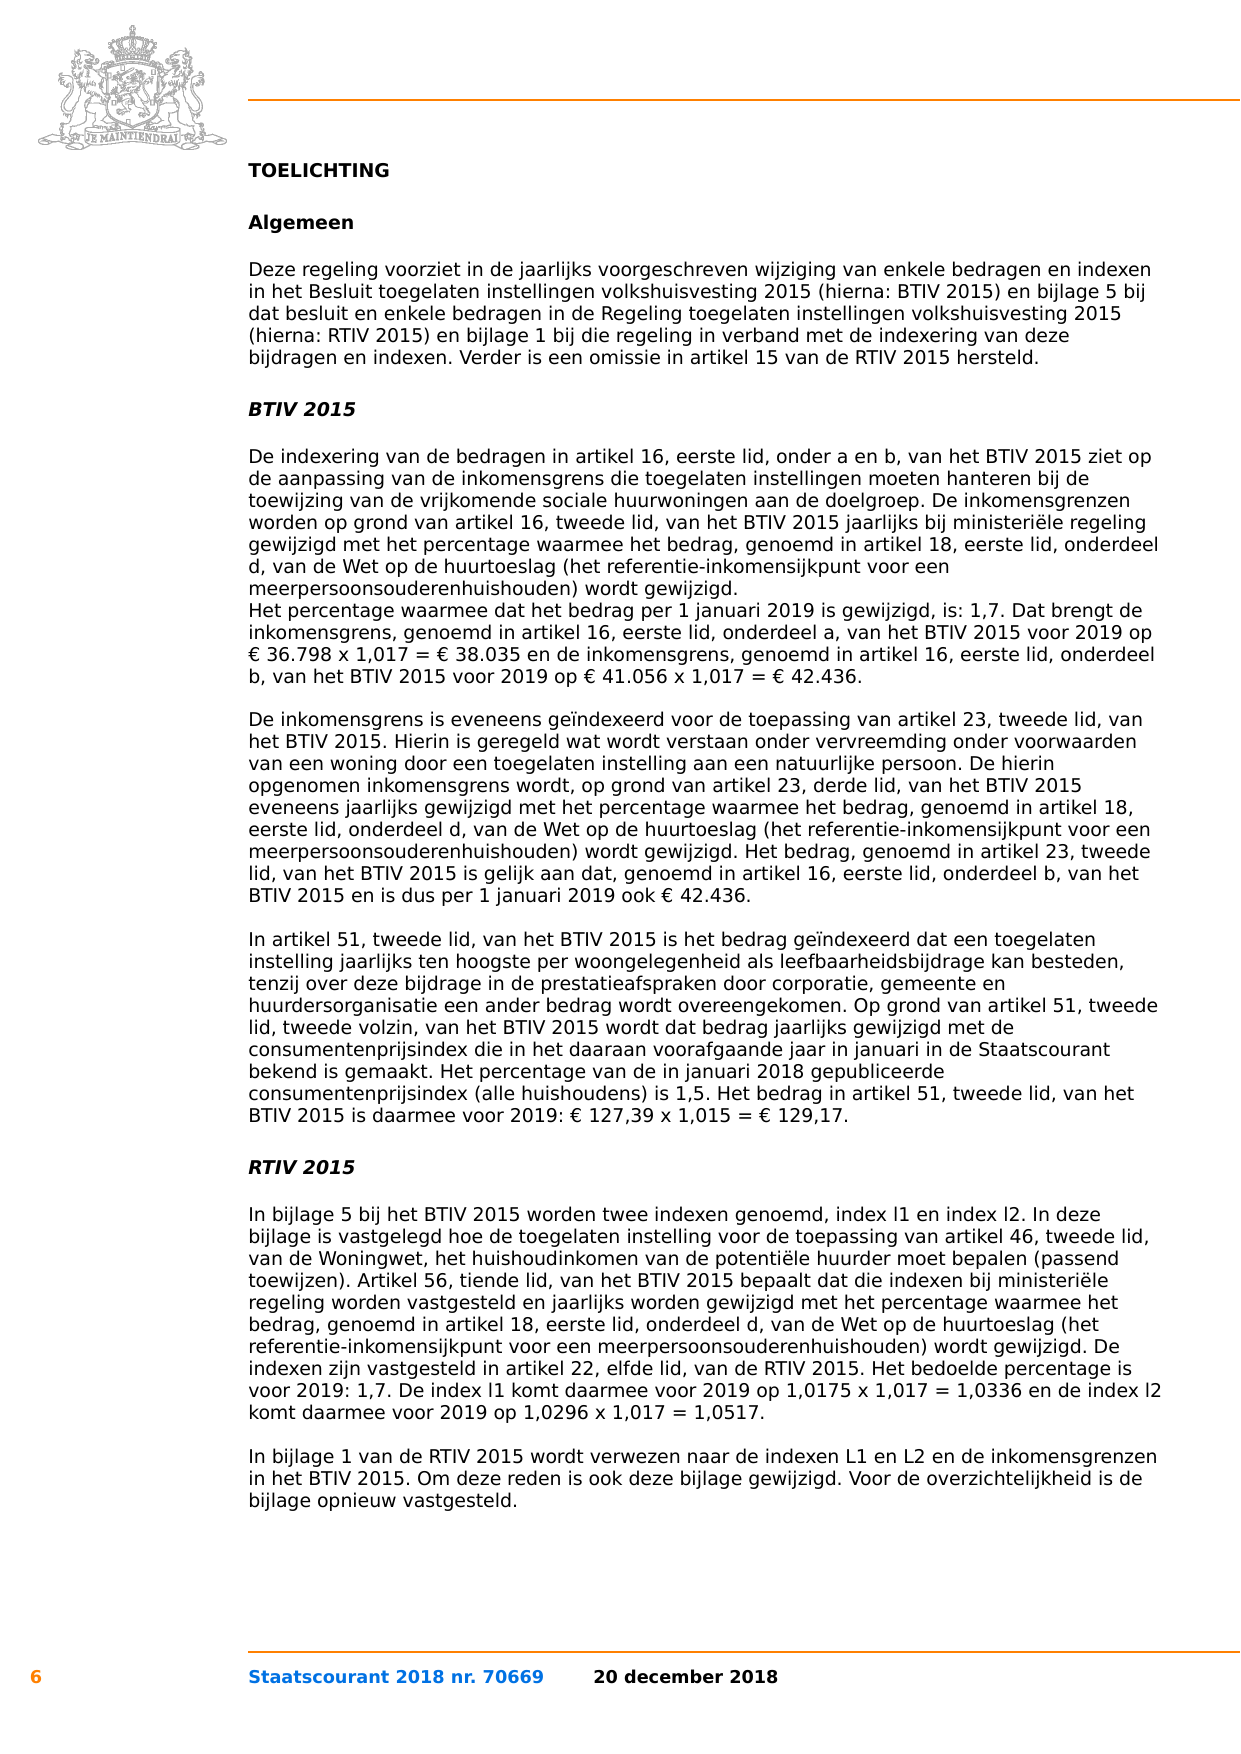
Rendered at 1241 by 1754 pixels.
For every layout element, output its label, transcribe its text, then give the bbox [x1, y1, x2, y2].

text Het percentage waarmee dat het bedrag per 1 januari 2019 is gewijzigd, is: 1,7. Dat brengt de inkomensgrens, genoemd in artikel 16, eerste lid, onderdeel a, van het BTIV 2015 voor 2019 op € 36.798 x 1,017 = € 38.035 en de inkomensgrens, genoemd in artikel 16, eerste lid, onderdeel b, van het BTIV 2015 voor 2019 op € 41.056 x 1,017 = € 42.436. [248, 599, 1163, 687]
subtitle BTIV 2015 [248, 399, 1163, 421]
picture [38, 25, 227, 150]
text In artikel 51, tweede lid, van het BTIV 2015 is het bedrag geïndexeerd dat een toegelaten instelling jaarlijks ten hoogste per woongelegenheid als leefbaarheidsbijdrage kan besteden, tenzij over deze bijdrage in de prestatieafspraken door corporatie, gemeente en huurdersorganisatie een ander bedrag wordt overeengekomen. Op grond van artikel 51, tweede lid, tweede volzin, van het BTIV 2015 wordt dat bedrag jaarlijks gewijzigd met de consumentenprijsindex die in het daaraan voorafgaande jaar in januari in de Staatscourant bekend is gemaakt. Het percentage van de in januari 2018 gepubliceerde consumentenprijsindex (alle huishoudens) is 1,5. Het bedrag in artikel 51, tweede lid, van het BTIV 2015 is daarmee voor 2019: € 127,39 x 1,015 = € 129,17. [248, 929, 1163, 1127]
text De inkomensgrens is eveneens geïndexeerd voor de toepassing van artikel 23, tweede lid, van het BTIV 2015. Hierin is geregeld wat wordt verstaan onder vervreemding onder voorwaarden van een woning door een toegelaten instelling aan een natuurlijke persoon. De hierin opgenomen inkomensgrens wordt, op grond van artikel 23, derde lid, van het BTIV 2015 eveneens jaarlijks gewijzigd met het percentage waarmee het bedrag, genoemd in artikel 18, eerste lid, onderdeel d, van de Wet op de huurtoeslag (het referentie-inkomensijkpunt voor een meerpersoonsouderenhuishouden) wordt gewijzigd. Het bedrag, genoemd in artikel 23, tweede lid, van het BTIV 2015 is gelijk aan dat, genoemd in artikel 16, eerste lid, onderdeel b, van het BTIV 2015 en is dus per 1 januari 2019 ook € 42.436. [248, 709, 1163, 907]
text De indexering van de bedragen in artikel 16, eerste lid, onder a en b, van het BTIV 2015 ziet op de aanpassing van de inkomensgrens die toegelaten instellingen moeten hanteren bij de toewijzing van de vrijkomende sociale huurwoningen aan de doelgroep. De inkomensgrenzen worden op grond van artikel 16, tweede lid, van het BTIV 2015 jaarlijks bij ministeriële regeling gewijzigd met het percentage waarmee het bedrag, genoemd in artikel 18, eerste lid, onderdeel d, van de Wet op de huurtoeslag (het referentie-inkomensijkpunt voor een meerpersoonsouderenhuishouden) wordt gewijzigd. [248, 446, 1163, 599]
text In bijlage 5 bij het BTIV 2015 worden twee indexen genoemd, index l1 en index l2. In deze bijlage is vastgelegd hoe de toegelaten instelling voor de toepassing van artikel 46, tweede lid, van de Woningwet, het huishoudinkomen van de potentiële huurder moet bepalen (passend toewijzen). Artikel 56, tiende lid, van het BTIV 2015 bepaalt dat die indexen bij ministeriële regeling worden vastgesteld en jaarlijks worden gewijzigd met het percentage waarmee het bedrag, genoemd in artikel 18, eerste lid, onderdeel d, van de Wet op de huurtoeslag (het referentie-inkomensijkpunt voor een meerpersoonsouderenhuishouden) wordt gewijzigd. De indexen zijn vastgesteld in artikel 22, elfde lid, van de RTIV 2015. Het bedoelde percentage is voor 2019: 1,7. De index l1 komt daarmee voor 2019 op 1,0175 x 1,017 = 1,0336 en de index l2 komt daarmee voor 2019 op 1,0296 x 1,017 = 1,0517. [248, 1204, 1163, 1424]
subtitle TOELICHTING [248, 160, 1163, 182]
text Deze regeling voorziet in de jaarlijks voorgeschreven wijziging van enkele bedragen en indexen in het Besluit toegelaten instellingen volkshuisvesting 2015 (hierna: BTIV 2015) en bijlage 5 bij dat besluit en enkele bedragen in de Regeling toegelaten instellingen volkshuisvesting 2015 (hierna: RTIV 2015) en bijlage 1 bij die regeling in verband met de indexering van deze bijdragen en indexen. Verder is een omissie in artikel 15 van de RTIV 2015 hersteld. [248, 259, 1163, 369]
subtitle RTIV 2015 [248, 1157, 1163, 1179]
subtitle Algemeen [248, 212, 1163, 234]
text In bijlage 1 van de RTIV 2015 wordt verwezen naar de indexen L1 en L2 en de inkomensgrenzen in het BTIV 2015. Om deze reden is ook deze bijlage gewijzigd. Voor de overzichtelijkheid is de bijlage opnieuw vastgesteld. [248, 1446, 1163, 1511]
